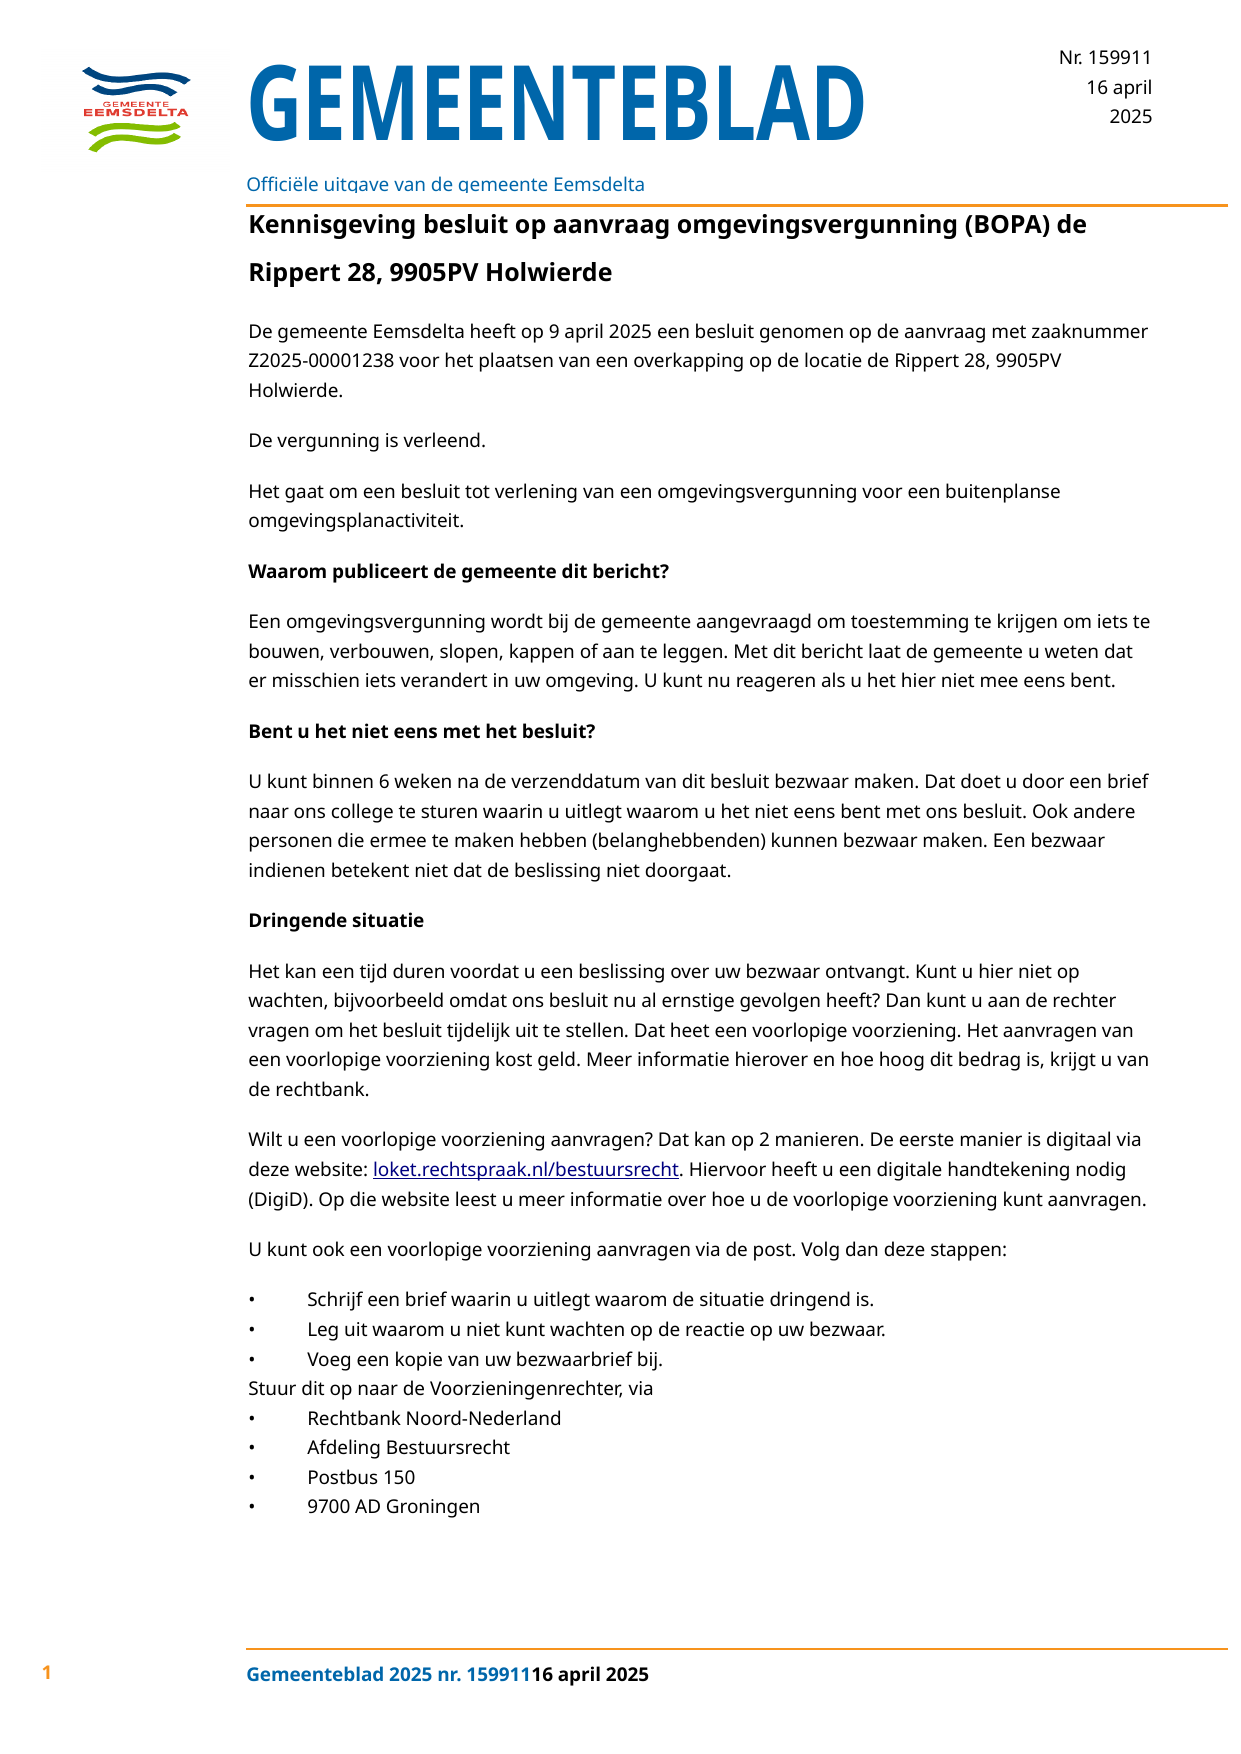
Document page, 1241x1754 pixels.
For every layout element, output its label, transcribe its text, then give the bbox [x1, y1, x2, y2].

list Leg uit waarom u niet kunt wachten op de reactie op uw bezwaar. [248, 1316, 1152, 1342]
list Voeg een kopie van uw bezwaarbrief bij. [248, 1346, 1152, 1372]
text Bent u het niet eens met het besluit? [248, 718, 1152, 744]
text De vergunning is verleend. [248, 427, 1152, 453]
list Postbus 150 [248, 1464, 1152, 1490]
text U kunt ook een voorlopige voorziening aanvragen via de post. Volg dan deze stappen: [248, 1236, 1152, 1262]
text Stuur dit op naar de Voorzieningenrechter, via [248, 1375, 1152, 1401]
text U kunt binnen 6 weken na de verzenddatum van dit besluit bezwaar maken. Dat doet u door een brief naar ons college te sturen waarin u uitlegt waarom u het niet eens bent met ons besluit. Ook andere personen die ermee te maken hebben (belanghebbenden) kunnen bezwaar maken. Een bezwaar indienen betekent niet dat de beslissing niet doorgaat. [248, 768, 1152, 883]
list Schrijf een brief waarin u uitlegt waarom de situatie dringend is. [248, 1287, 1152, 1312]
text Waarom publiceert de gemeente dit bericht? [248, 558, 1152, 584]
list Rechtbank Noord-Nederland [248, 1405, 1152, 1431]
text Het gaat om een besluit tot verlening van een omgevingsvergunning voor een buitenplanse omgevingsplanactiviteit. [248, 478, 1152, 533]
text Een omgevingsvergunning wordt bij de gemeente aangevraagd om toestemming te krijgen om iets te bouwen, verbouwen, slopen, kappen of aan te leggen. Met dit bericht laat de gemeente u weten dat er misschien iets verandert in uw omgeving. U kunt nu reageren als u het hier niet mee eens bent. [248, 608, 1152, 693]
text Het kan een tijd duren voordat u een beslissing over uw bezwaar ontvangt. Kunt u hier niet op wachten, bijvoorbeeld omdat ons besluit nu al ernstige gevolgen heeft? Dan kunt u aan de rechter vragen om het besluit tijdelijk uit te stellen. Dat heet een voorlopige voorziening. Het aanvragen van een voorlopige voorziening kost geld. Meer informatie hierover en hoe hoog dit bedrag is, krijgt u van de rechtbank. [248, 958, 1152, 1102]
list 9700 AD Groningen [248, 1494, 1152, 1519]
text De gemeente Eemsdelta heeft op 9 april 2025 een besluit genomen op de aanvraag met zaaknummer Z2025-00001238 voor het plaatsen van een overkapping op de locatie de Rippert 28, 9905PV Holwierde. [248, 318, 1152, 403]
list Afdeling Bestuursrecht [248, 1434, 1152, 1460]
picture [41, 47, 231, 172]
text Dringende situatie [248, 907, 1152, 933]
text Wilt u een voorlopige voorziening aanvragen? Dat kan op 2 manieren. De eerste manier is digitaal via deze website: loket.rechtspraak.nl/bestuursrecht. Hiervoor heeft u een digitale handtekening nodig (DigiD). Op die website leest u meer informatie over hoe u de voorlopige voorziening kunt aanvragen. [248, 1127, 1152, 1212]
text Kennisgeving besluit op aanvraag omgevingsvergunning (BOPA) de Rippert 28, 9905PV Holwierde [248, 207, 1152, 288]
